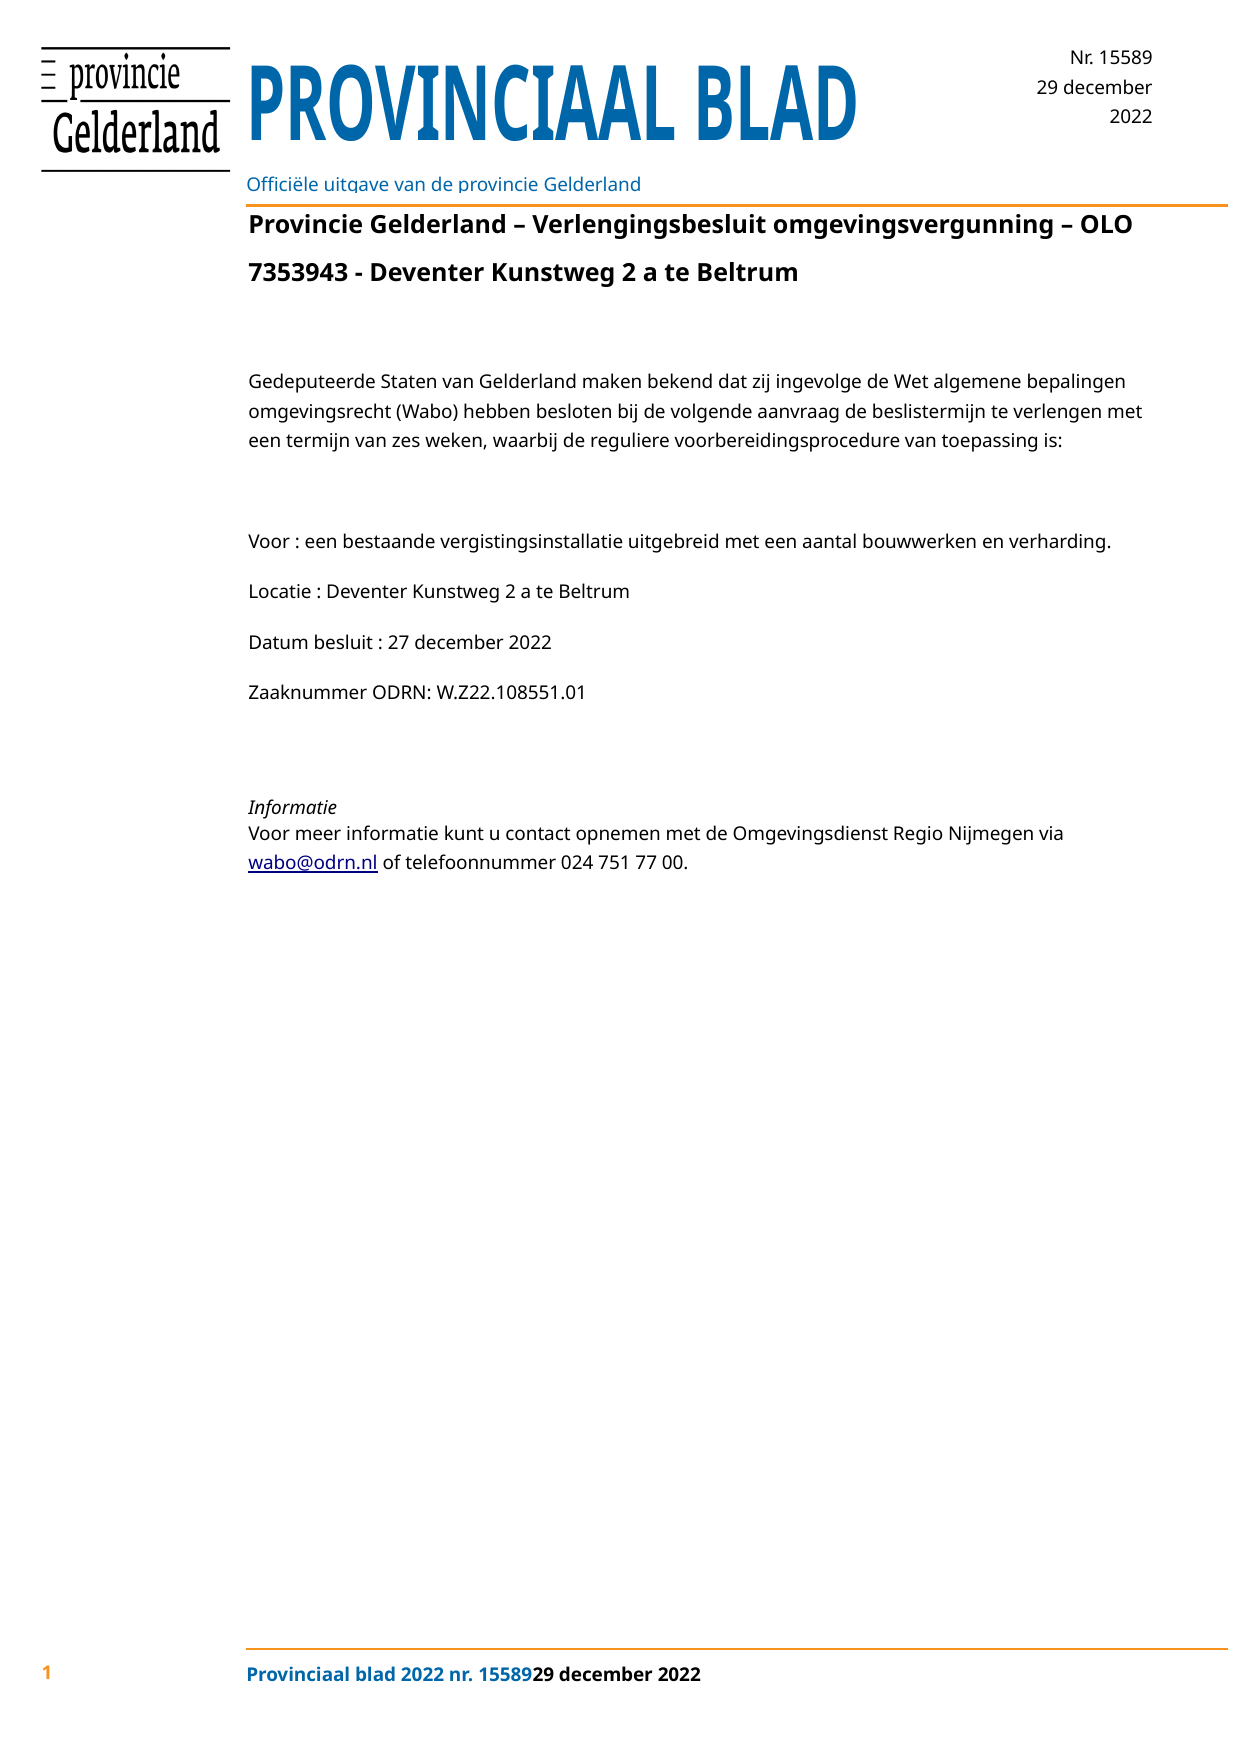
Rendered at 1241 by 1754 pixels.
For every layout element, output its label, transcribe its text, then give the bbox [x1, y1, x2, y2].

picture [41, 47, 231, 172]
text Provincie Gelderland – Verlengingsbesluit omgevingsvergunning – OLO 7353943 - Deventer Kunstweg 2 a te Beltrum [248, 207, 1152, 288]
text Locatie : Deventer Kunstweg 2 a te Beltrum [248, 579, 1152, 604]
text Voor meer informatie kunt u contact opnemen met de Omgevingsdienst Regio Nijmegen via wabo@odrn.nl of telefoonnummer 024 751 77 00. [248, 820, 1152, 875]
text Gedeputeerde Staten van Gelderland maken bekend dat zij ingevolge de Wet algemene bepalingen omgevingsrecht (Wabo) hebben besloten bij de volgende aanvraag de beslistermijn te verlengen met een termijn van zes weken, waarbij de reguliere voorbereidingsprocedure van toepassing is: [248, 368, 1152, 453]
text Zaaknummer ODRN: W.Z22.108551.01 [248, 679, 1152, 705]
text Datum besluit : 27 december 2022 [248, 629, 1152, 655]
text Voor : een bestaande vergistingsinstallatie uitgebreid met een aantal bouwwerken en verharding. [248, 528, 1152, 554]
text Informatie [248, 794, 1152, 820]
